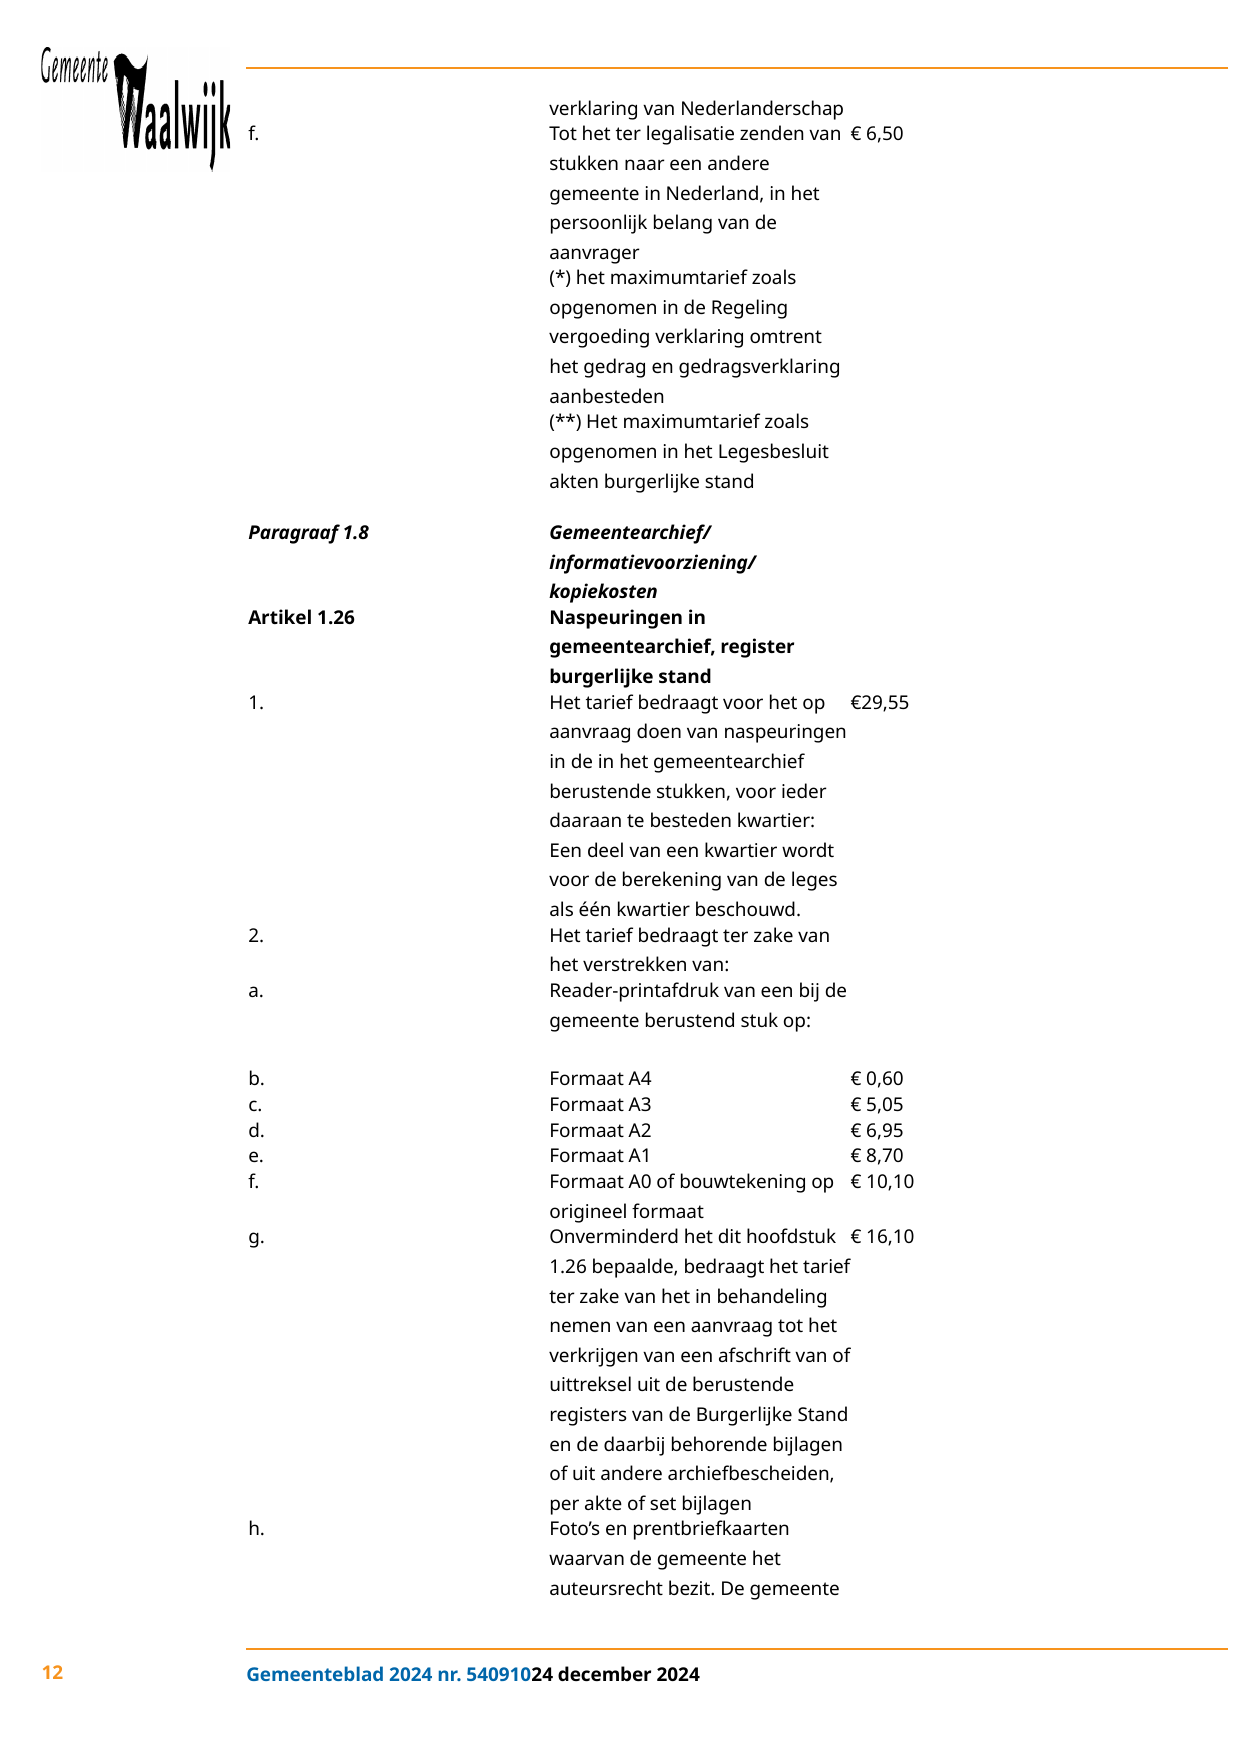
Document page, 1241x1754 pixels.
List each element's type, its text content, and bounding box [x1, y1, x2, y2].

table_cell Onverminderd het dit hoofdstuk 1.26 bepaalde, bedraagt het tarief ter zake van het in behandeling nemen van een aanvraag tot het verkrijgen van een afschrift van of uittreksel uit de berustende registers van de Burgerlijke Stand en de daarbij behorende bijlagen of uit andere archiefbescheiden, per akte of set bijlagen [549, 1224, 850, 1516]
table_cell Foto’s en prentbriefkaarten waarvan de gemeente het auteursrecht bezit. De gemeente [549, 1516, 850, 1601]
table_cell € 6,50 [850, 121, 1152, 264]
table_cell € 5,05 [850, 1091, 1152, 1117]
table_cell [248, 95, 549, 121]
table_cell [850, 265, 1152, 409]
table_cell Artikel 1.26 [248, 604, 549, 689]
table_cell 1. [248, 689, 549, 922]
table_cell e. [248, 1143, 549, 1168]
table_cell Formaat A3 [549, 1091, 850, 1117]
table_cell [549, 494, 850, 519]
table_cell g. [248, 1224, 549, 1516]
table_cell [850, 519, 1152, 604]
table_cell [248, 265, 549, 409]
table_cell f. [248, 1168, 549, 1224]
table_cell f. [248, 121, 549, 264]
table_cell [248, 409, 549, 493]
table_cell Formaat A2 [549, 1117, 850, 1143]
table_cell 2. [248, 922, 549, 977]
table_cell € 10,10 [850, 1168, 1152, 1224]
table_cell Gemeentearchief/informatievoorziening/kopiekosten [549, 519, 850, 604]
table_cell Het tarief bedraagt voor het op aanvraag doen van naspeuringen in de in het gemeentearchief berustende stukken, voor ieder daaraan te besteden kwartier: Een deel van een kwartier wordt voor de berekening van de leges als één kwartier beschouwd. [549, 689, 850, 922]
table_cell € 16,10 [850, 1224, 1152, 1516]
table_cell d. [248, 1117, 549, 1143]
table_cell (**) Het maximumtarief zoals opgenomen in het Legesbesluit akten burgerlijke stand [549, 409, 850, 493]
table_cell c. [248, 1091, 549, 1117]
table_cell Formaat A0 of bouwtekening op origineel formaat [549, 1168, 850, 1224]
table_cell [850, 494, 1152, 519]
table_cell [850, 95, 1152, 121]
table_cell Paragraaf 1.8 [248, 519, 549, 604]
table_header Formaat A4 [549, 1065, 850, 1091]
table_cell verklaring van Nederlanderschap [549, 95, 850, 121]
picture [41, 47, 231, 172]
table_cell Reader-printafdruk van een bij de gemeente berustend stuk op: [549, 977, 850, 1032]
table_header b. [248, 1065, 549, 1091]
table_cell Het tarief bedraagt ter zake van het verstrekken van: [549, 922, 850, 977]
table_cell Naspeuringen in gemeentearchief, register burgerlijke stand [549, 604, 850, 689]
table_cell € 8,70 [850, 1143, 1152, 1168]
table_cell a. [248, 977, 549, 1032]
table_cell [850, 977, 1152, 1032]
table_cell [850, 922, 1152, 977]
table_cell [850, 604, 1152, 689]
table_cell Tot het ter legalisatie zenden van stukken naar een andere gemeente in Nederland, in het persoonlijk belang van de aanvrager [549, 121, 850, 264]
table_header € 0,60 [850, 1065, 1152, 1091]
table_cell h. [248, 1516, 549, 1601]
table_cell [248, 494, 549, 519]
table_cell € 6,95 [850, 1117, 1152, 1143]
table_cell [850, 409, 1152, 493]
table_cell (*) het maximumtarief zoals opgenomen in de Regeling vergoeding verklaring omtrent het gedrag en gedragsverklaring aanbesteden [549, 265, 850, 409]
table_cell Formaat A1 [549, 1143, 850, 1168]
table_cell €29,55 [850, 689, 1152, 922]
table_cell [850, 1516, 1152, 1601]
